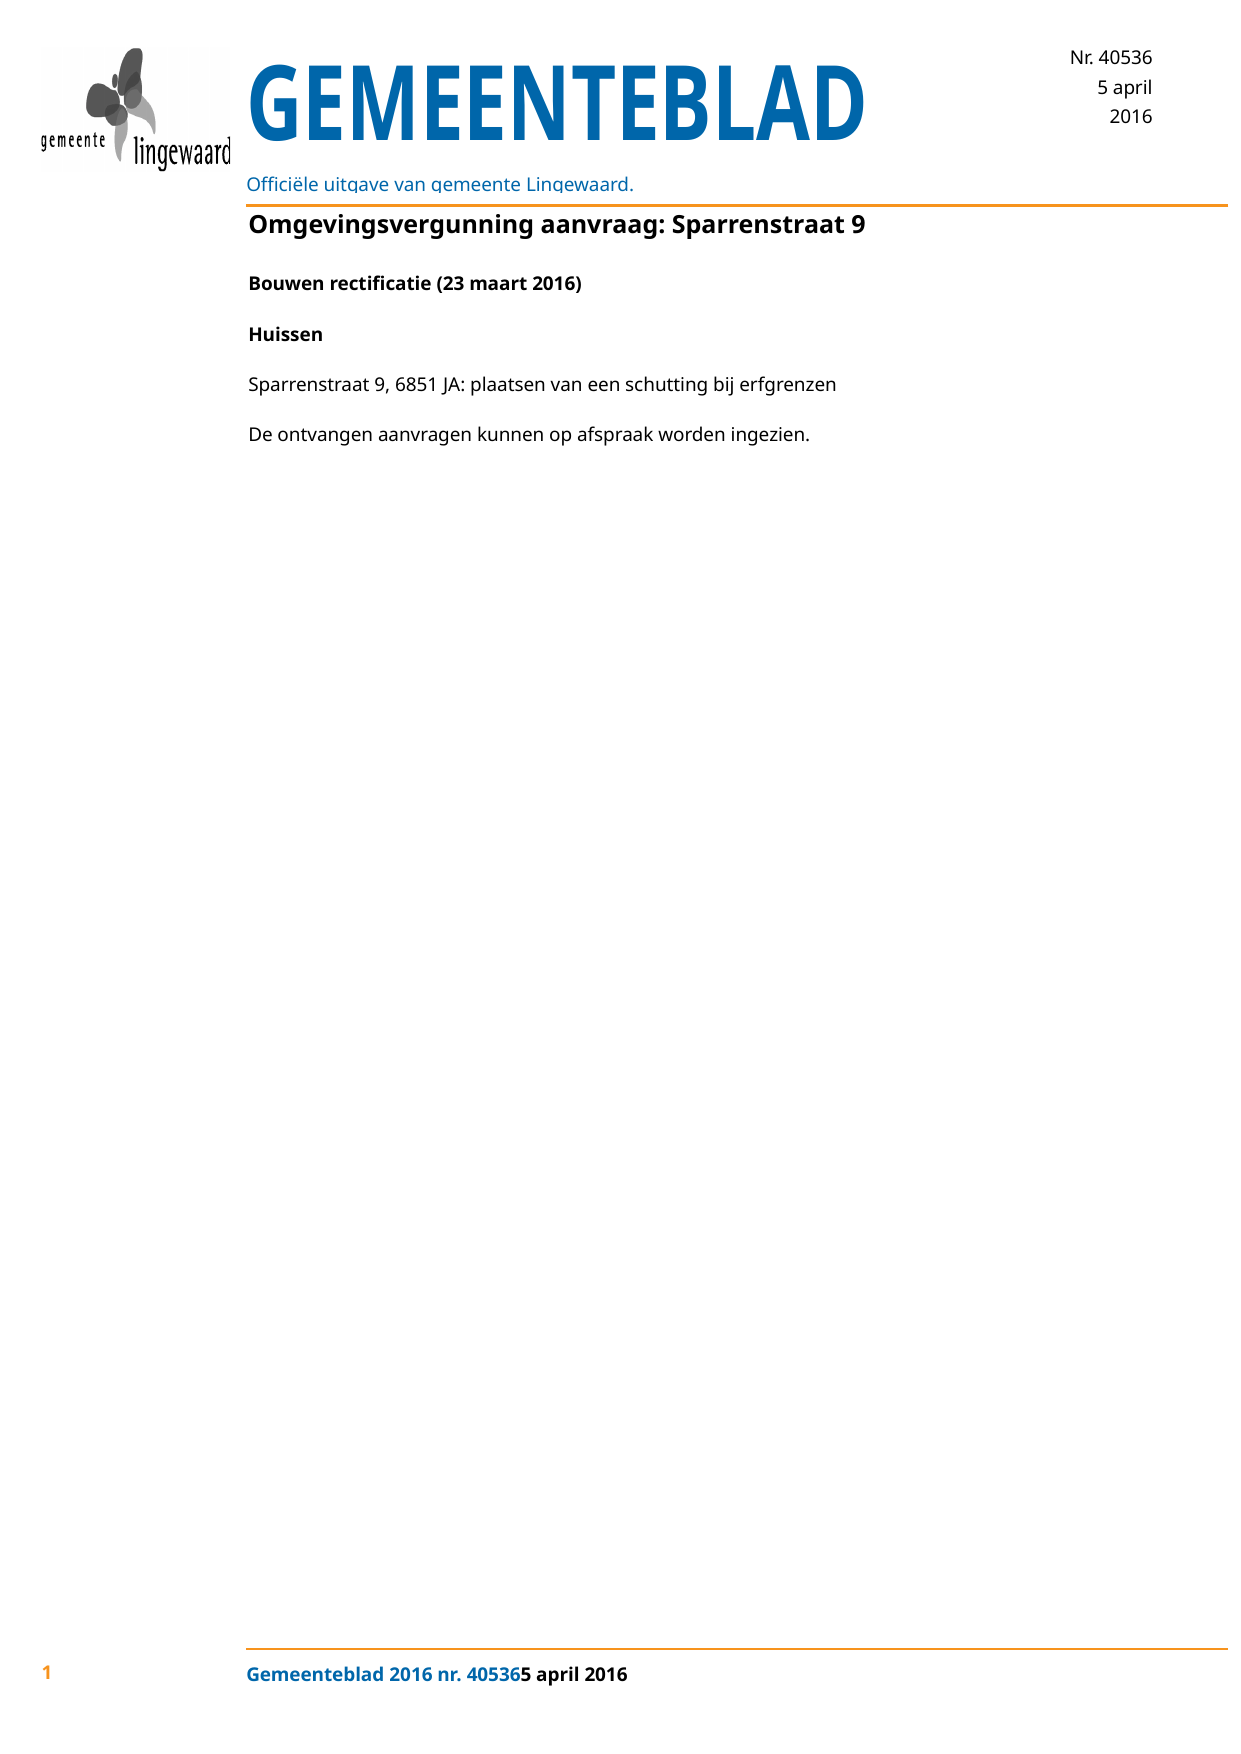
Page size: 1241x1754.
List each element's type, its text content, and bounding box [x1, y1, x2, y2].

text Bouwen rectificatie (23 maart 2016) [248, 270, 1152, 296]
picture [41, 47, 231, 172]
text Sparrenstraat 9, 6851 JA: plaatsen van een schutting bij erfgrenzen [248, 371, 1152, 397]
text Huissen [248, 321, 1152, 346]
text De ontvangen aanvragen kunnen op afspraak worden ingezien. [248, 422, 1152, 447]
text Omgevingsvergunning aanvraag: Sparrenstraat 9 [248, 207, 1152, 241]
